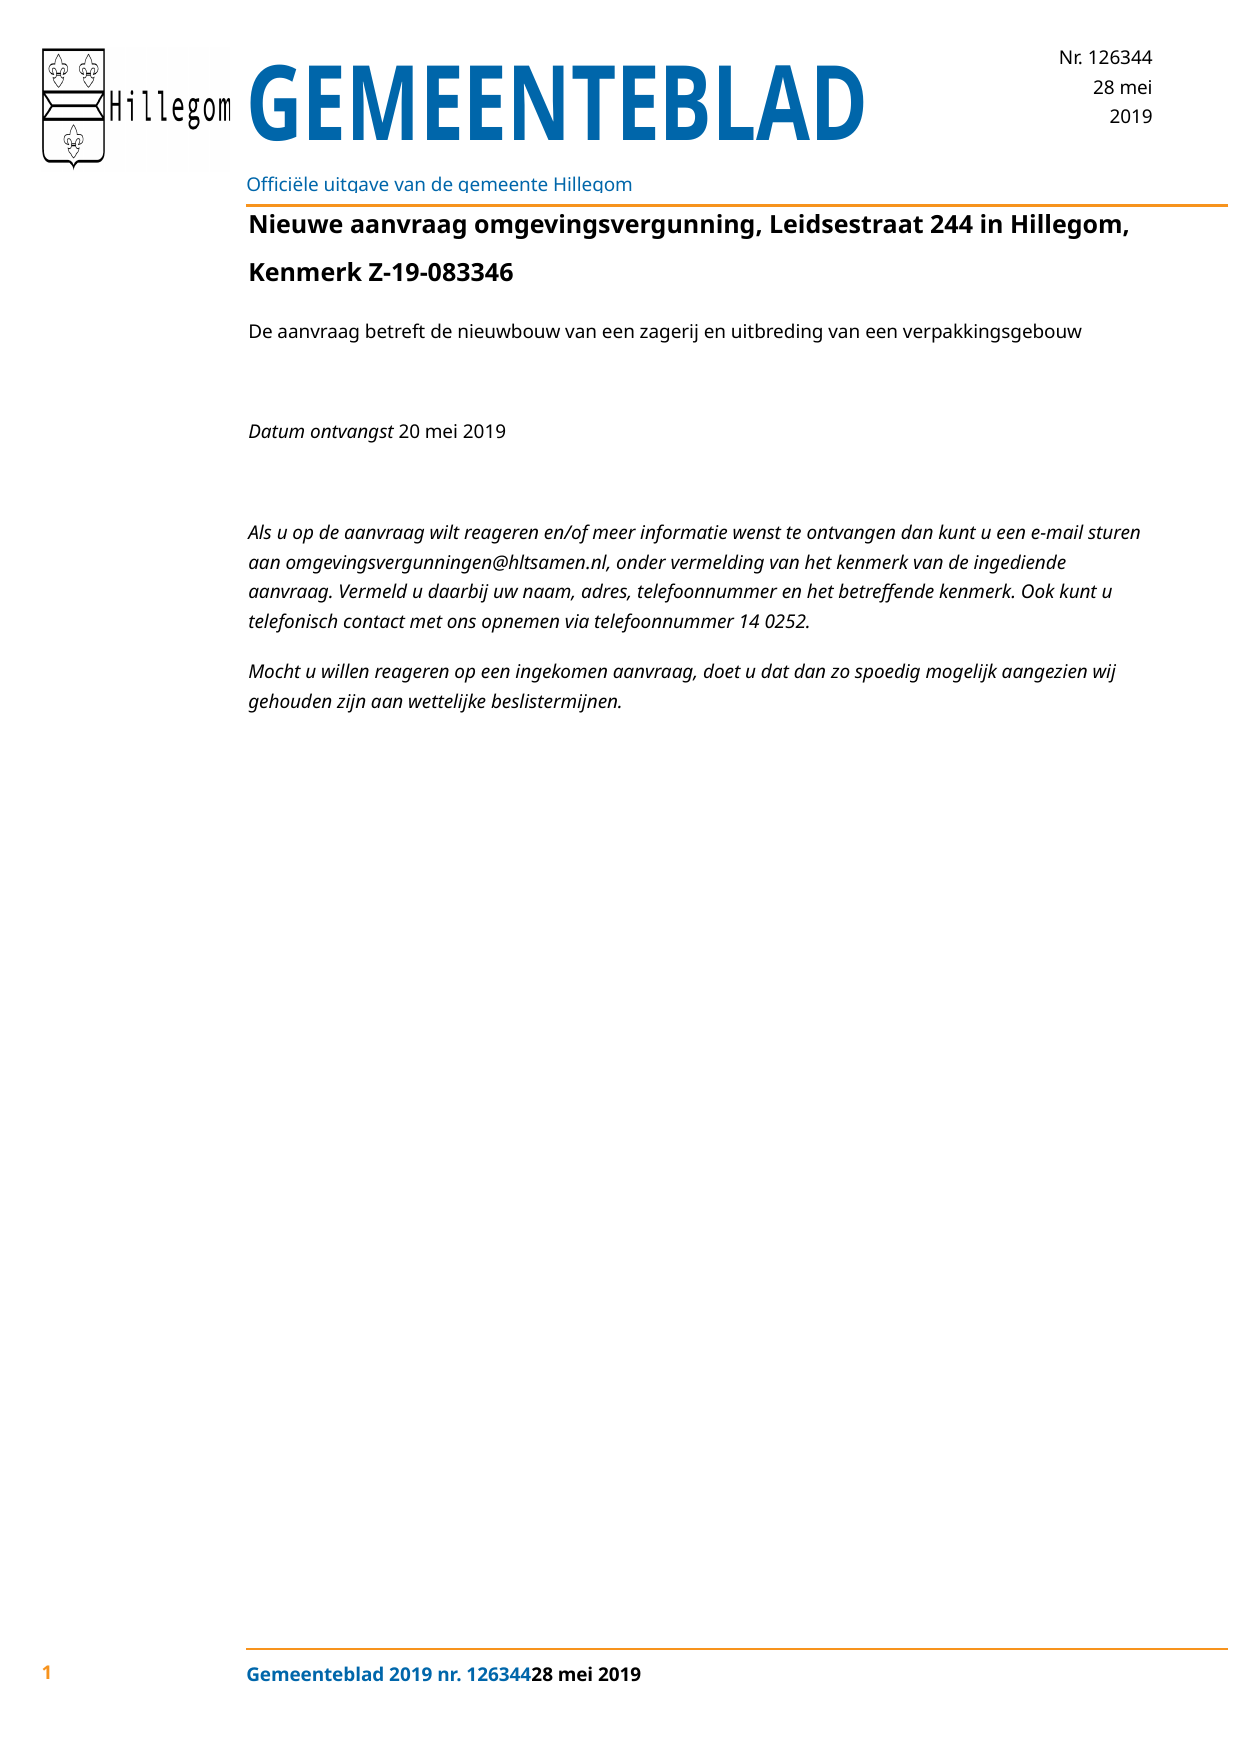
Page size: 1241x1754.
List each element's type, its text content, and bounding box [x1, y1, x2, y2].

text Nieuwe aanvraag omgevingsvergunning, Leidsestraat 244 in Hillegom, Kenmerk Z-19-083346 [248, 207, 1152, 288]
text Als u op de aanvraag wilt reageren en/of meer informatie wenst te ontvangen dan kunt u een e-mail sturen aan omgevingsvergunningen@hltsamen.nl, onder vermelding van het kenmerk van de ingediende aanvraag. Vermeld u daarbij uw naam, adres, telefoonnummer en het betreffende kenmerk. Ook kunt u telefonisch contact met ons opnemen via telefoonnummer 14 0252. [248, 519, 1152, 634]
picture [41, 47, 231, 172]
text Datum ontvangst 20 mei 2019 [248, 419, 1152, 444]
text Mocht u willen reageren op een ingekomen aanvraag, doet u dat dan zo spoedig mogelijk aangezien wij gehouden zijn aan wettelijke beslistermijnen. [248, 659, 1152, 714]
text De aanvraag betreft de nieuwbouw van een zagerij en uitbreding van een verpakkingsgebouw [248, 318, 1152, 344]
